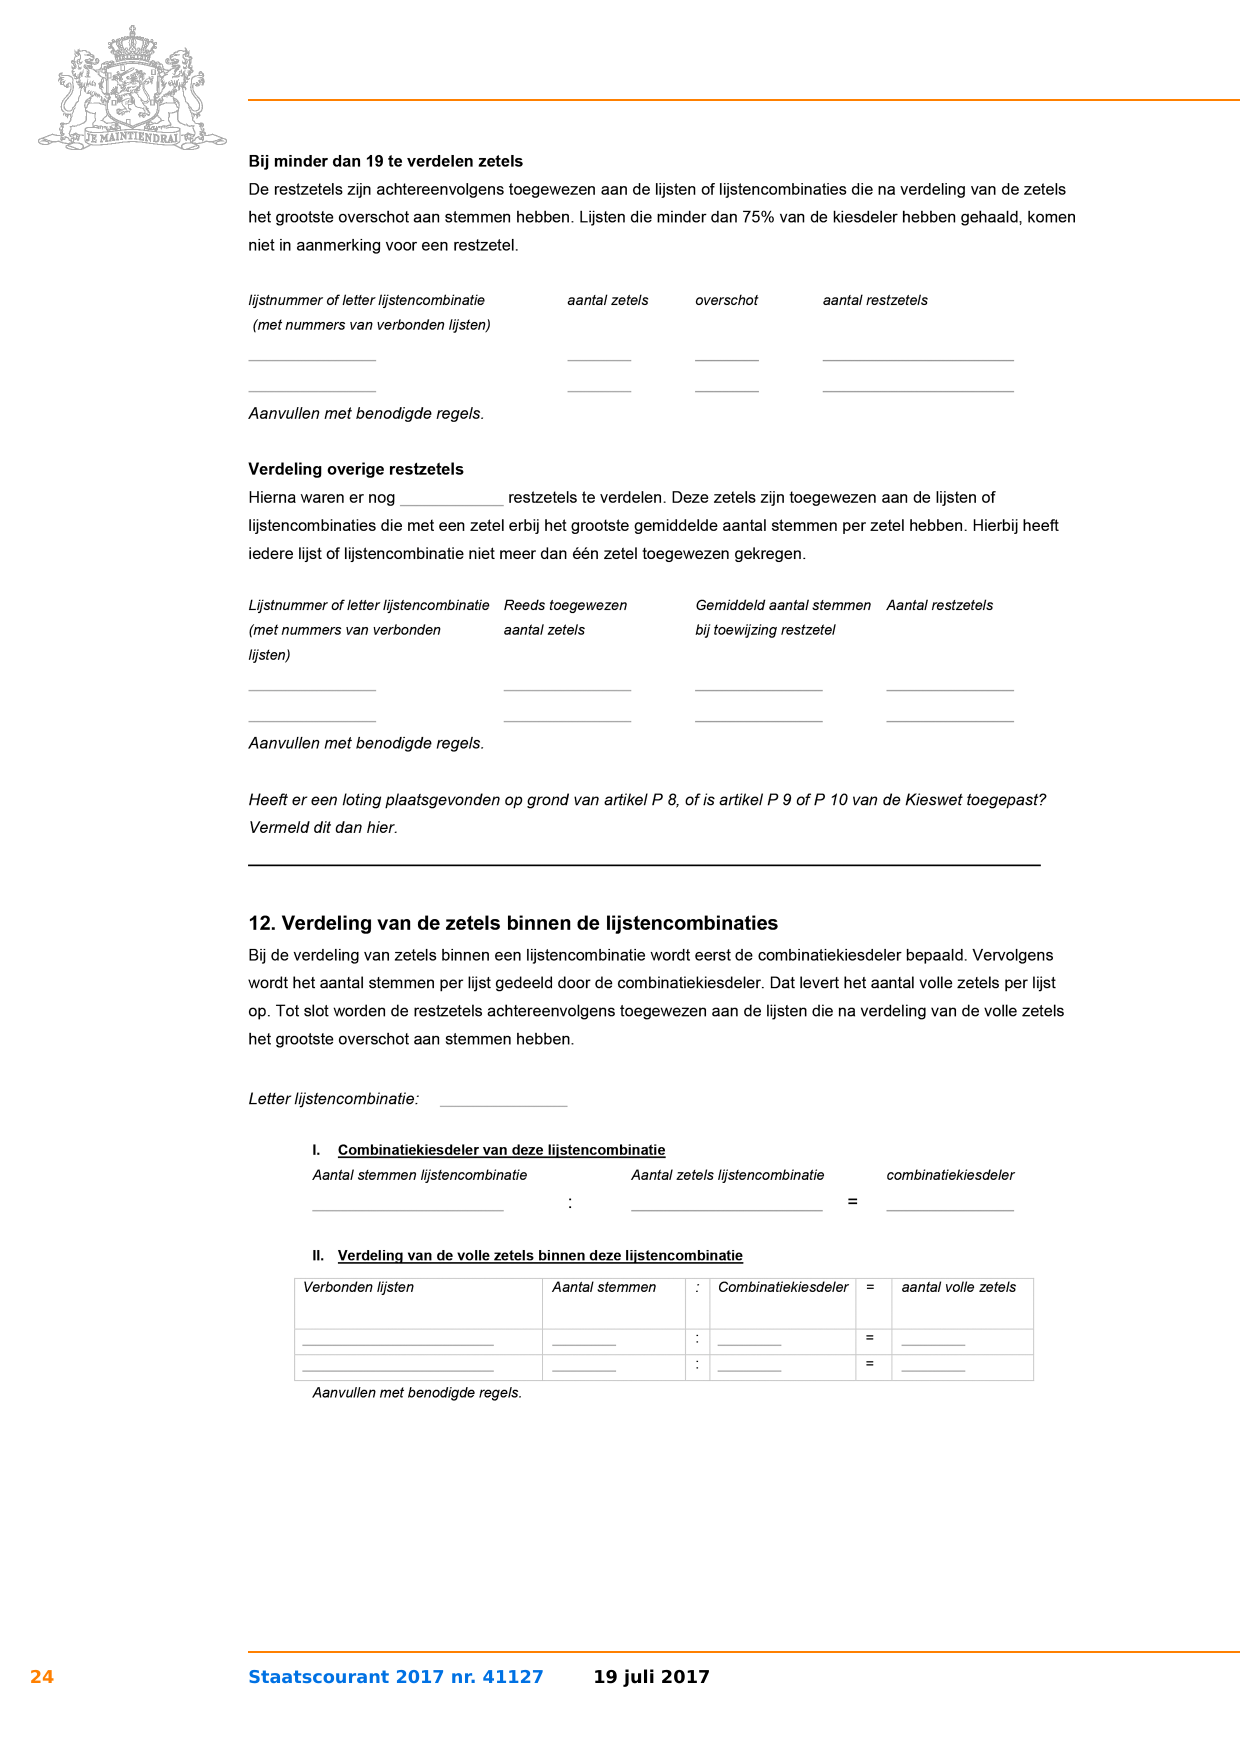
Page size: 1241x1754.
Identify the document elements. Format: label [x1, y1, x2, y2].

picture [248, 151, 1075, 1404]
picture [38, 25, 227, 150]
